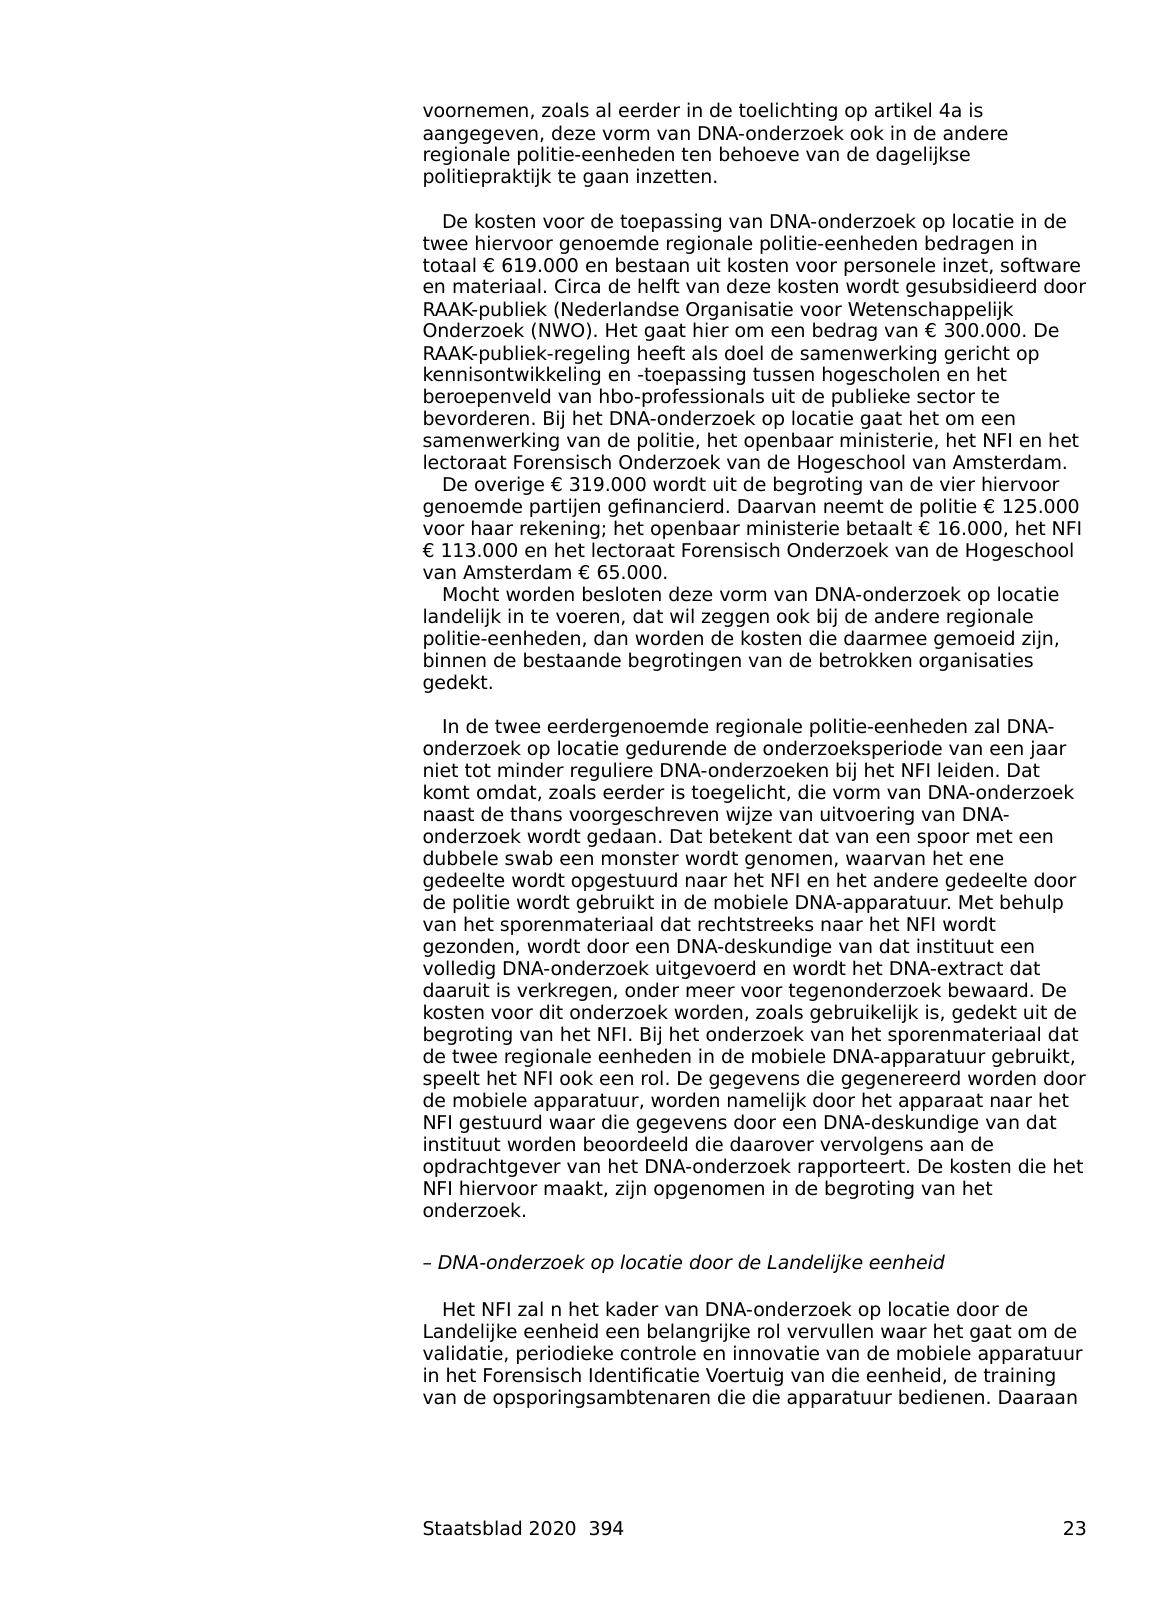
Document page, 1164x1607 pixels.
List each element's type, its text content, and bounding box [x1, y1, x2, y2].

text Mocht worden besloten deze vorm van DNA-onderzoek op locatie landelijk in te voeren, dat wil zeggen ook bij de andere regionale politie-eenheden, dan worden de kosten die daarmee gemoeid zijn, binnen de bestaande begrotingen van de betrokken organisaties gedekt. [422, 584, 1087, 694]
text De kosten voor de toepassing van DNA-onderzoek op locatie in de twee hiervoor genoemde regionale politie-eenheden bedragen in totaal € 619.000 en bestaan uit kosten voor personele inzet, software en materiaal. Circa de helft van deze kosten wordt gesubsidieerd door RAAK-publiek (Nederlandse Organisatie voor Wetenschappelijk Onderzoek (NWO). Het gaat hier om een bedrag van € 300.000. De RAAK-publiek-regeling heeft als doel de samenwerking gericht op kennisontwikkeling en -toepassing tussen hogescholen en het beroepenveld van hbo-professionals uit de publieke sector te bevorderen. Bij het DNA-onderzoek op locatie gaat het om een samenwerking van de politie, het openbaar ministerie, het NFI en het lectoraat Forensisch Onderzoek van de Hogeschool van Amsterdam. [422, 211, 1087, 474]
text Het NFI zal n het kader van DNA-onderzoek op locatie door de Landelijke eenheid een belangrijke rol vervullen waar het gaat om de validatie, periodieke controle en innovatie van de mobiele apparatuur in het Forensisch Identificatie Voertuig van die eenheid, de training van de opsporingsambtenaren die die apparatuur bedienen. Daaraan [422, 1299, 1087, 1409]
text voornemen, zoals al eerder in de toelichting op artikel 4a is aangegeven, deze vorm van DNA-onderzoek ook in de andere regionale politie-eenheden ten behoeve van de dagelijkse politiepraktijk te gaan inzetten. [422, 100, 1087, 188]
text De overige € 319.000 wordt uit de begroting van de vier hiervoor genoemde partijen gefinancierd. Daarvan neemt de politie € 125.000 voor haar rekening; het openbaar ministerie betaalt € 16.000, het NFI € 113.000 en het lectoraat Forensisch Onderzoek van de Hogeschool van Amsterdam € 65.000. [422, 474, 1087, 584]
text In de twee eerdergenoemde regionale politie-eenheden zal DNA-onderzoek op locatie gedurende de onderzoeksperiode van een jaar niet tot minder reguliere DNA-onderzoeken bij het NFI leiden. Dat komt omdat, zoals eerder is toegelicht, die vorm van DNA-onderzoek naast de thans voorgeschreven wijze van uitvoering van DNA-onderzoek wordt gedaan. Dat betekent dat van een spoor met een dubbele swab een monster wordt genomen, waarvan het ene gedeelte wordt opgestuurd naar het NFI en het andere gedeelte door de politie wordt gebruikt in de mobiele DNA-apparatuur. Met behulp van het sporenmateriaal dat rechtstreeks naar het NFI wordt gezonden, wordt door een DNA-deskundige van dat instituut een volledig DNA-onderzoek uitgevoerd en wordt het DNA-extract dat daaruit is verkregen, onder meer voor tegenonderzoek bewaard. De kosten voor dit onderzoek worden, zoals gebruikelijk is, gedekt uit de begroting van het NFI. Bij het onderzoek van het sporenmateriaal dat de twee regionale eenheden in de mobiele DNA-apparatuur gebruikt, speelt het NFI ook een rol. De gegevens die gegenereerd worden door de mobiele apparatuur, worden namelijk door het apparaat naar het NFI gestuurd waar die gegevens door een DNA-deskundige van dat instituut worden beoordeeld die daarover vervolgens aan de opdrachtgever van het DNA-onderzoek rapporteert. De kosten die het NFI hiervoor maakt, zijn opgenomen in de begroting van het onderzoek. [422, 716, 1087, 1222]
subtitle – DNA-onderzoek op locatie door de Landelijke eenheid [422, 1252, 1087, 1274]
